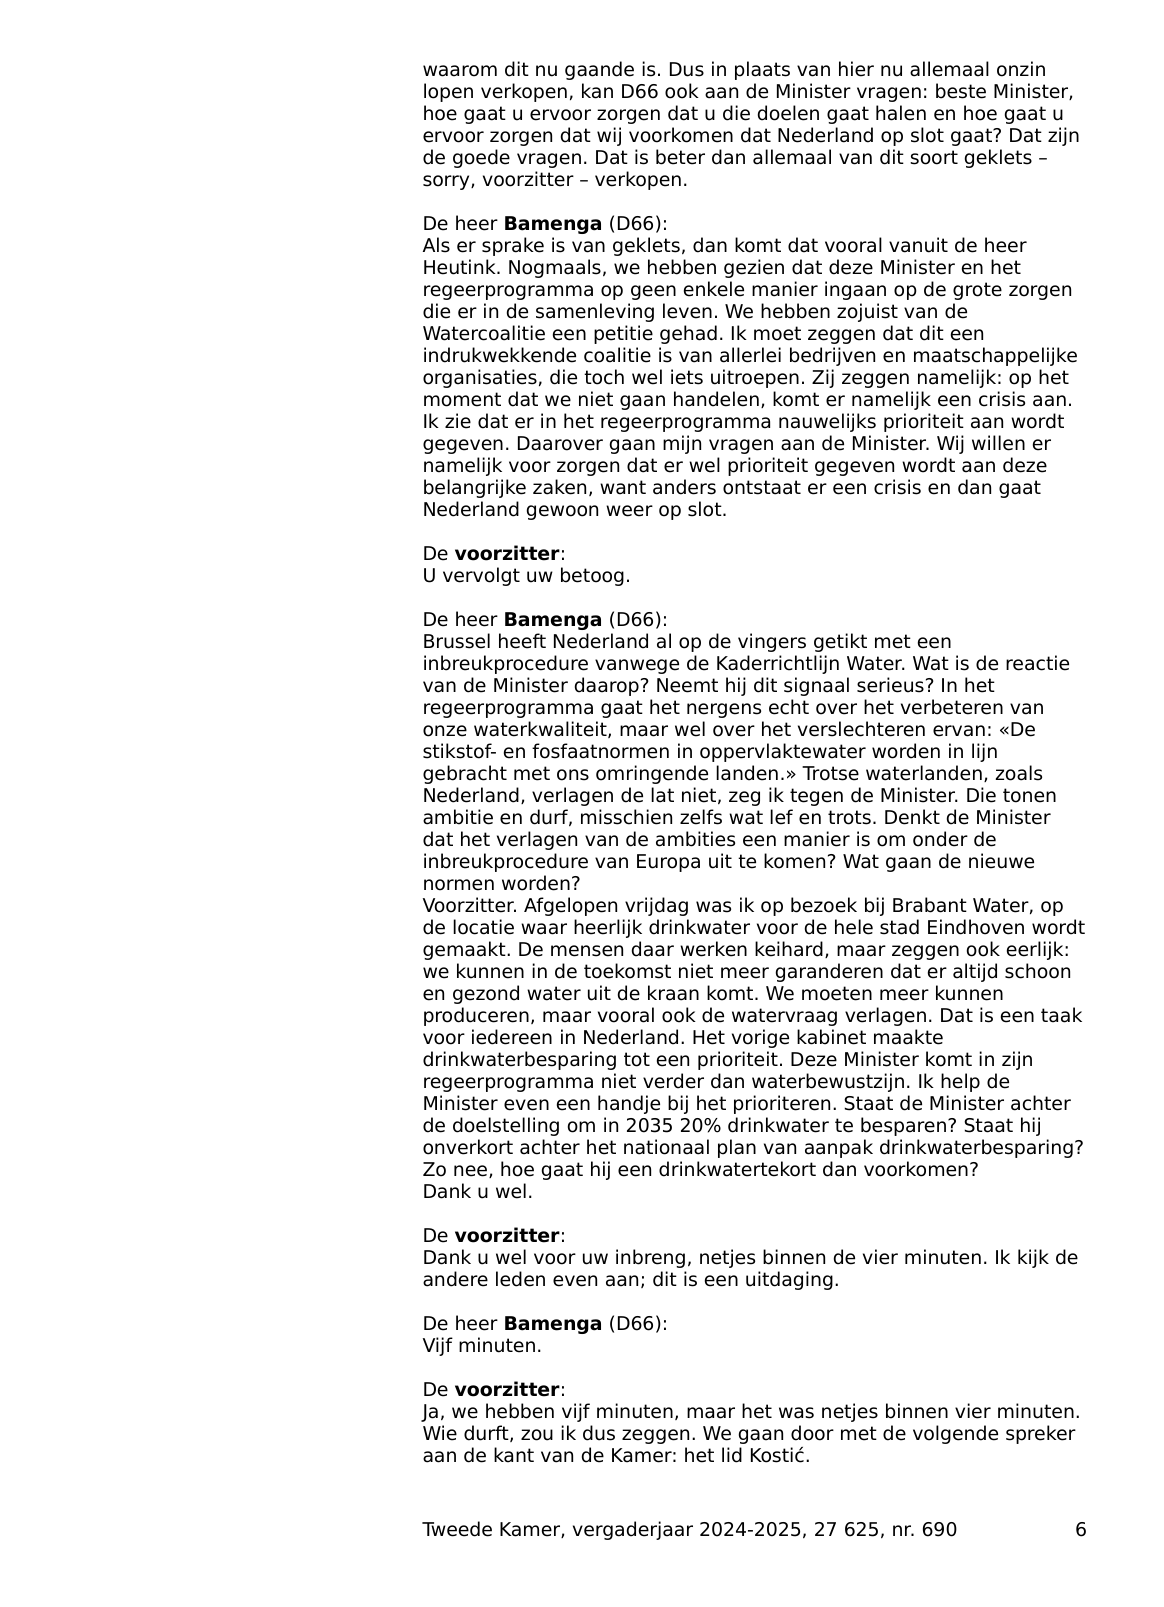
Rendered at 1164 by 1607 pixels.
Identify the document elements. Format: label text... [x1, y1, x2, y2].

text De voorzitter: [422, 1225, 1087, 1247]
text Ja, we hebben vijf minuten, maar het was netjes binnen vier minuten. Wie durft, zou ik dus zeggen. We gaan door met de volgende spreker aan de kant van de Kamer: het lid Kostić. [422, 1401, 1087, 1467]
text waarom dit nu gaande is. Dus in plaats van hier nu allemaal onzin lopen verkopen, kan D66 ook aan de Minister vragen: beste Minister, hoe gaat u ervoor zorgen dat u die doelen gaat halen en hoe gaat u ervoor zorgen dat wij voorkomen dat Nederland op slot gaat? Dat zijn de goede vragen. Dat is beter dan allemaal van dit soort geklets – sorry, voorzitter – verkopen. [422, 59, 1087, 191]
text De heer Bamenga (D66): [422, 1313, 1087, 1335]
text Voorzitter. Afgelopen vrijdag was ik op bezoek bij Brabant Water, op de locatie waar heerlijk drinkwater voor de hele stad Eindhoven wordt gemaakt. De mensen daar werken keihard, maar zeggen ook eerlijk: we kunnen in de toekomst niet meer garanderen dat er altijd schoon en gezond water uit de kraan komt. We moeten meer kunnen produceren, maar vooral ook de watervraag verlagen. Dat is een taak voor iedereen in Nederland. Het vorige kabinet maakte drinkwaterbesparing tot een prioriteit. Deze Minister komt in zijn regeerprogramma niet verder dan waterbewustzijn. Ik help de Minister even een handje bij het prioriteren. Staat de Minister achter de doelstelling om in 2035 20% drinkwater te besparen? Staat hij onverkort achter het nationaal plan van aanpak drinkwaterbesparing? Zo nee, hoe gaat hij een drinkwatertekort dan voorkomen? [422, 895, 1087, 1181]
text Als er sprake is van geklets, dan komt dat vooral vanuit de heer Heutink. Nogmaals, we hebben gezien dat deze Minister en het regeerprogramma op geen enkele manier ingaan op de grote zorgen die er in de samenleving leven. We hebben zojuist van de Watercoalitie een petitie gehad. Ik moet zeggen dat dit een indrukwekkende coalitie is van allerlei bedrijven en maatschappelijke organisaties, die toch wel iets uitroepen. Zij zeggen namelijk: op het moment dat we niet gaan handelen, komt er namelijk een crisis aan. Ik zie dat er in het regeerprogramma nauwelijks prioriteit aan wordt gegeven. Daarover gaan mijn vragen aan de Minister. Wij willen er namelijk voor zorgen dat er wel prioriteit gegeven wordt aan deze belangrijke zaken, want anders ontstaat er een crisis en dan gaat Nederland gewoon weer op slot. [422, 235, 1087, 521]
text Dank u wel voor uw inbreng, netjes binnen de vier minuten. Ik kijk de andere leden even aan; dit is een uitdaging. [422, 1247, 1087, 1291]
text De voorzitter: [422, 543, 1087, 565]
text De heer Bamenga (D66): [422, 609, 1087, 631]
text Dank u wel. [422, 1181, 1087, 1203]
text Brussel heeft Nederland al op de vingers getikt met een inbreukprocedure vanwege de Kaderrichtlijn Water. Wat is de reactie van de Minister daarop? Neemt hij dit signaal serieus? In het regeerprogramma gaat het nergens echt over het verbeteren van onze waterkwaliteit, maar wel over het verslechteren ervan: «De stikstof- en fosfaatnormen in oppervlaktewater worden in lijn gebracht met ons omringende landen.» Trotse waterlanden, zoals Nederland, verlagen de lat niet, zeg ik tegen de Minister. Die tonen ambitie en durf, misschien zelfs wat lef en trots. Denkt de Minister dat het verlagen van de ambities een manier is om onder de inbreukprocedure van Europa uit te komen? Wat gaan de nieuwe normen worden? [422, 631, 1087, 895]
text U vervolgt uw betoog. [422, 565, 1087, 587]
text De heer Bamenga (D66): [422, 213, 1087, 235]
text De voorzitter: [422, 1379, 1087, 1401]
text Vijf minuten. [422, 1335, 1087, 1357]
